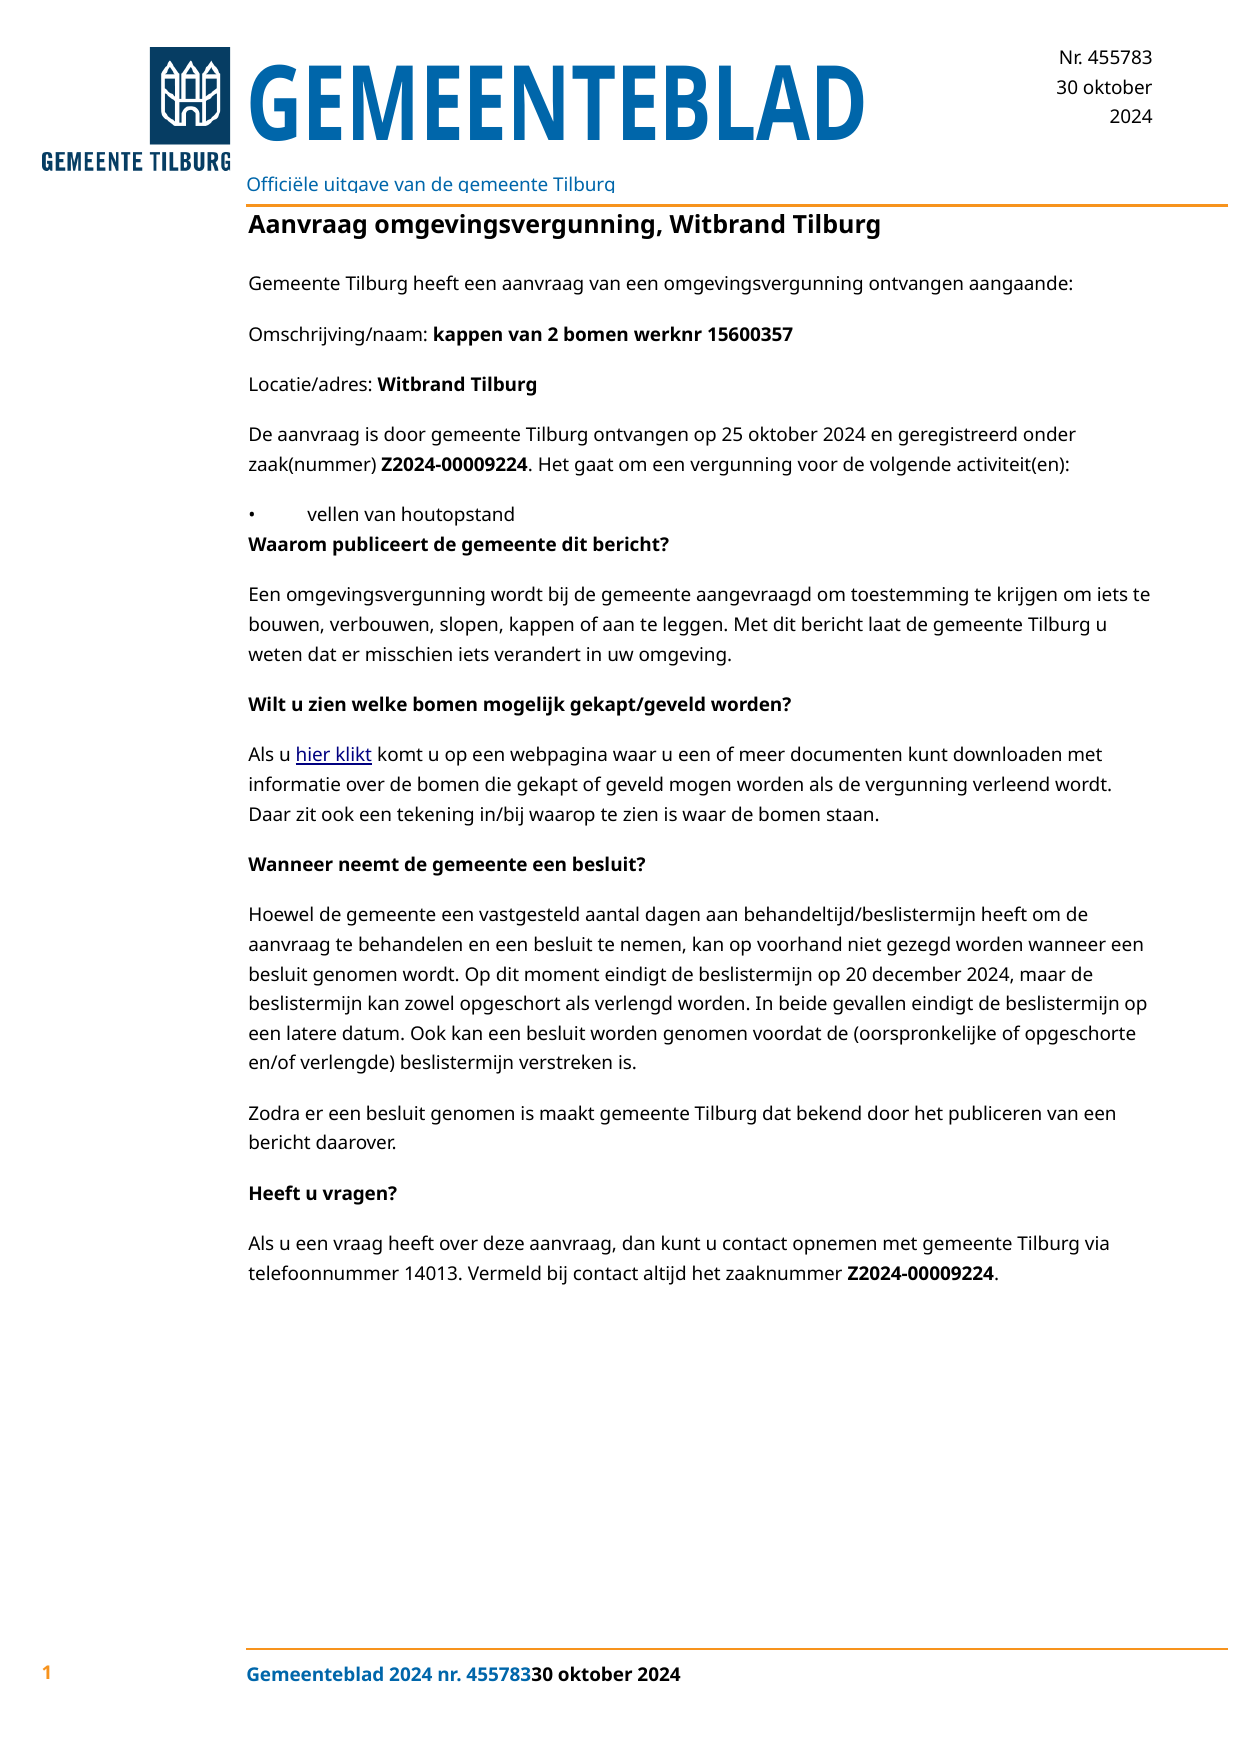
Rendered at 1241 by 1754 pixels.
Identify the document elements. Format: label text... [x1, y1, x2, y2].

text Wanneer neemt de gemeente een besluit? [248, 851, 1152, 877]
text De aanvraag is door gemeente Tilburg ontvangen op 25 oktober 2024 en geregistreerd onder zaak(nummer) Z2024-00009224. Het gaat om een vergunning voor de volgende activiteit(en): [248, 422, 1152, 477]
text Locatie/adres: Witbrand Tilburg [248, 371, 1152, 397]
text Als u hier klikt komt u op een webpagina waar u een of meer documenten kunt downloaden met informatie over de bomen die gekapt of geveld mogen worden als de vergunning verleend wordt. Daar zit ook een tekening in/bij waarop te zien is waar de bomen staan. [248, 742, 1152, 826]
text Gemeente Tilburg heeft een aanvraag van een omgevingsvergunning ontvangen aangaande: [248, 270, 1152, 296]
picture [41, 47, 231, 172]
text Een omgevingsvergunning wordt bij de gemeente aangevraagd om toestemming te krijgen om iets te bouwen, verbouwen, slopen, kappen of aan te leggen. Met dit bericht laat de gemeente Tilburg u weten dat er misschien iets verandert in uw omgeving. [248, 582, 1152, 666]
text Zodra er een besluit genomen is maakt gemeente Tilburg dat bekend door het publiceren van een bericht daarover. [248, 1100, 1152, 1155]
text Omschrijving/naam: kappen van 2 bomen werknr 15600357 [248, 321, 1152, 346]
list vellen van houtopstand [248, 502, 1152, 527]
text Heeft u vragen? [248, 1180, 1152, 1206]
text Aanvraag omgevingsvergunning, Witbrand Tilburg [248, 207, 1152, 241]
text Waarom publiceert de gemeente dit bericht? [248, 531, 1152, 557]
text Hoewel de gemeente een vastgesteld aantal dagen aan behandeltijd/beslistermijn heeft om de aanvraag te behandelen en een besluit te nemen, kan op voorhand niet gezegd worden wanneer een besluit genomen wordt. Op dit moment eindigt de beslistermijn op 20 december 2024, maar de beslistermijn kan zowel opgeschort als verlengd worden. In beide gevallen eindigt de beslistermijn op een latere datum. Ook kan een besluit worden genomen voordat de (oorspronkelijke of opgeschorte en/of verlengde) beslistermijn verstreken is. [248, 902, 1152, 1075]
text Wilt u zien welke bomen mogelijk gekapt/geveld worden? [248, 691, 1152, 717]
text Als u een vraag heeft over deze aanvraag, dan kunt u contact opnemen met gemeente Tilburg via telefoonnummer 14013. Vermeld bij contact altijd het zaaknummer Z2024-00009224. [248, 1230, 1152, 1286]
